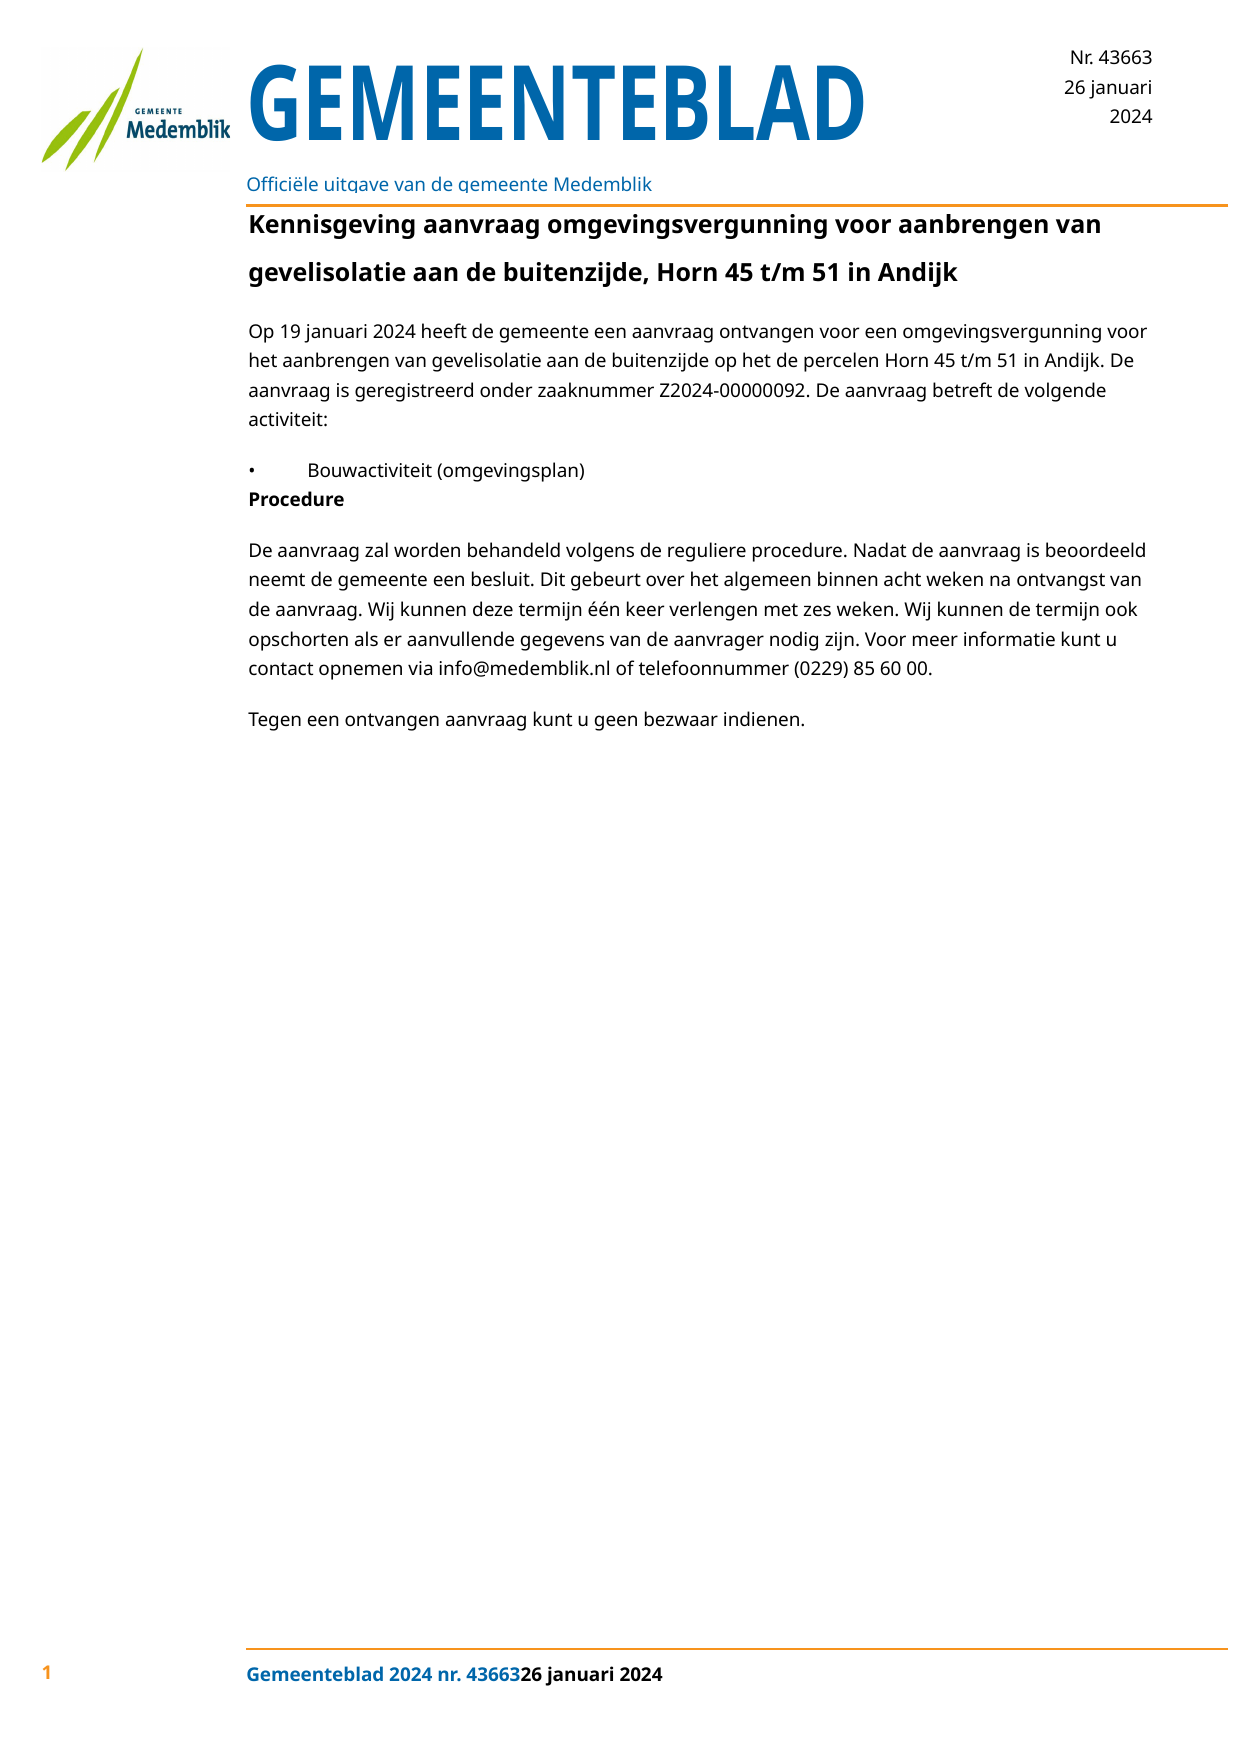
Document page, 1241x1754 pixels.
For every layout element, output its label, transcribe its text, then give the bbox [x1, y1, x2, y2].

list Bouwactiviteit (omgevingsplan) [248, 457, 1152, 483]
text Procedure [248, 487, 1152, 512]
picture [41, 47, 231, 172]
text Kennisgeving aanvraag omgevingsvergunning voor aanbrengen van gevelisolatie aan de buitenzijde, Horn 45 t/m 51 in Andijk [248, 207, 1152, 288]
text Op 19 januari 2024 heeft de gemeente een aanvraag ontvangen voor een omgevingsvergunning voor het aanbrengen van gevelisolatie aan de buitenzijde op het de percelen Horn 45 t/m 51 in Andijk. De aanvraag is geregistreerd onder zaaknummer Z2024-00000092. De aanvraag betreft de volgende activiteit: [248, 318, 1152, 432]
text Tegen een ontvangen aanvraag kunt u geen bezwaar indienen. [248, 706, 1152, 732]
text De aanvraag zal worden behandeld volgens de reguliere procedure. Nadat de aanvraag is beoordeeld neemt de gemeente een besluit. Dit gebeurt over het algemeen binnen acht weken na ontvangst van de aanvraag. Wij kunnen deze termijn één keer verlengen met zes weken. Wij kunnen de termijn ook opschorten als er aanvullende gegevens van de aanvrager nodig zijn. Voor meer informatie kunt u contact opnemen via info@medemblik.nl of telefoonnummer (0229) 85 60 00. [248, 537, 1152, 681]
